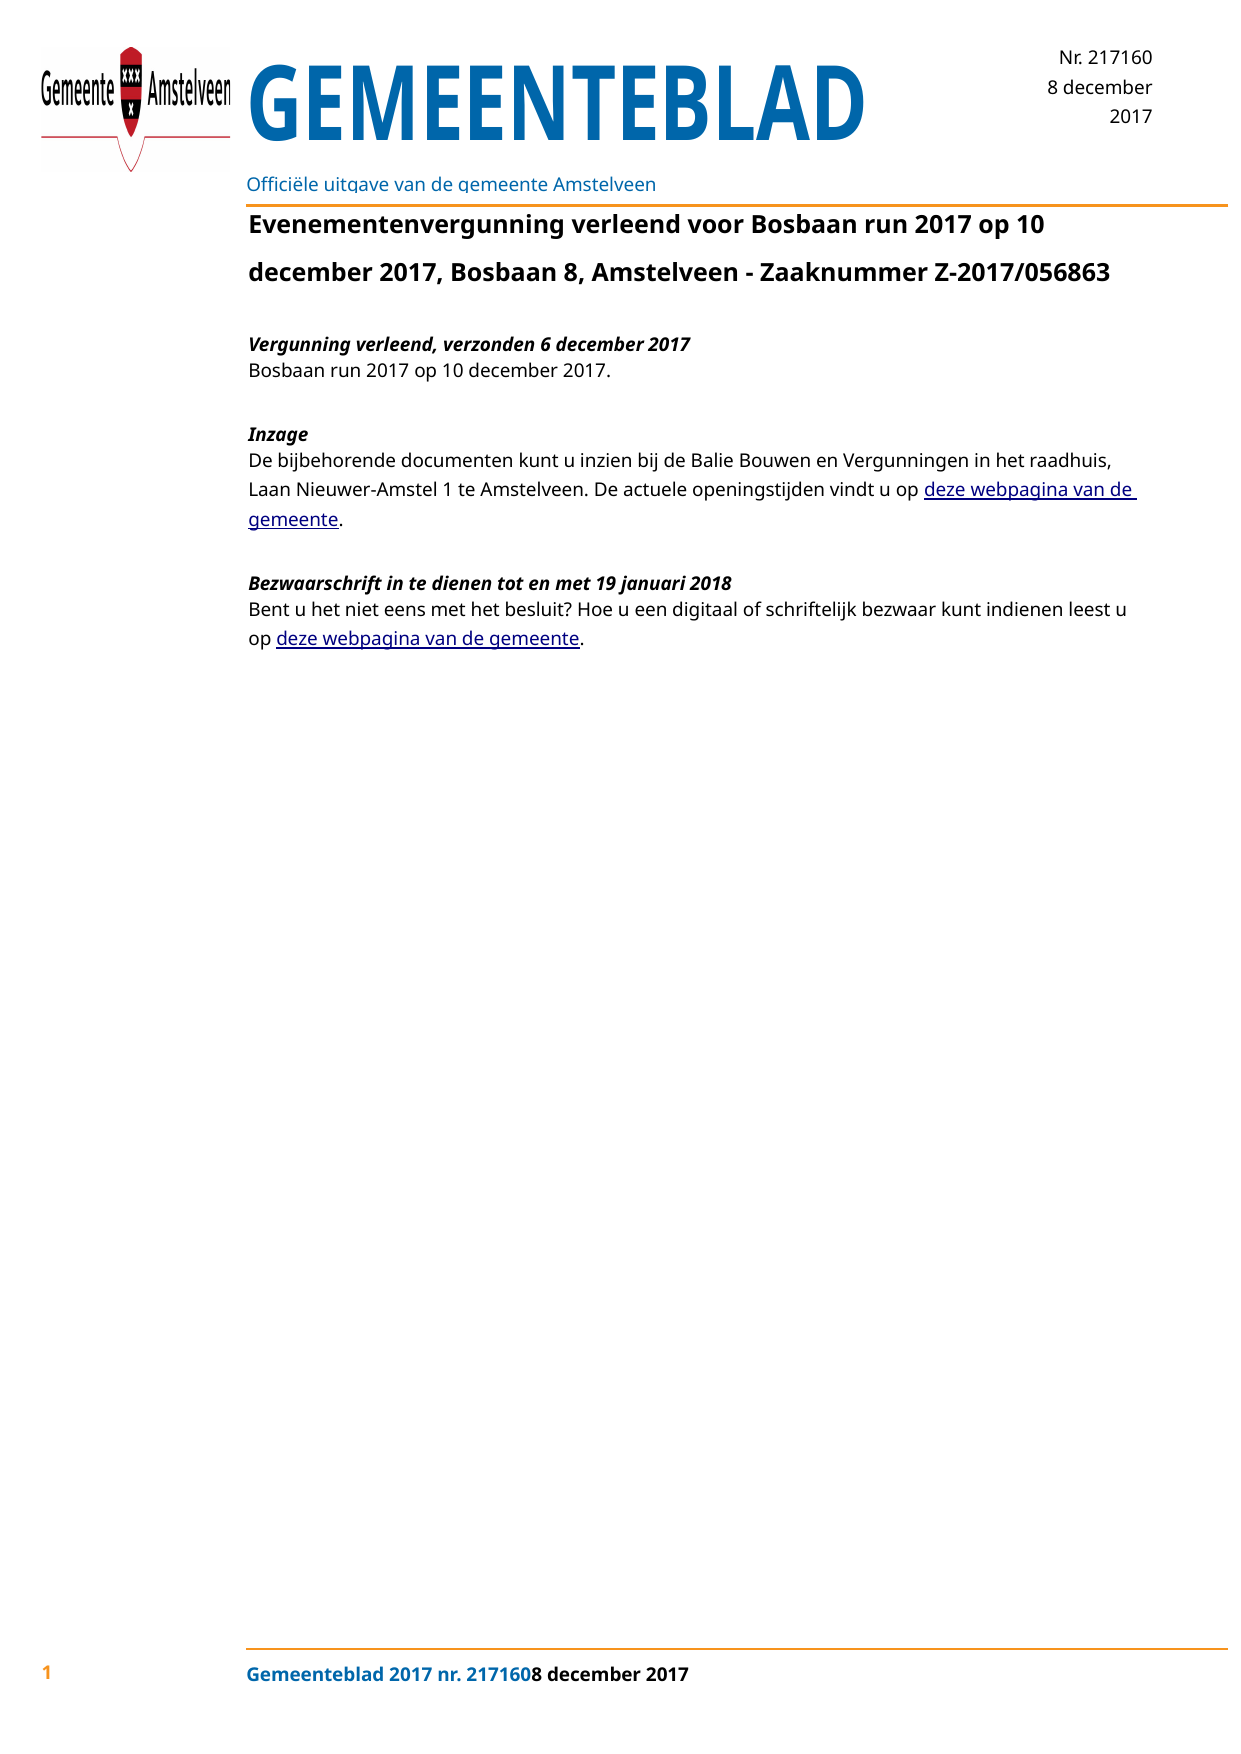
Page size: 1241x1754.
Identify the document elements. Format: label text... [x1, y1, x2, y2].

picture [41, 47, 231, 172]
text Vergunning verleend, verzonden 6 december 2017 [248, 331, 1152, 357]
text Bent u het niet eens met het besluit? Hoe u een digitaal of schriftelijk bezwaar kunt indienen leest u op deze webpagina van de gemeente. [248, 596, 1152, 651]
text Bosbaan run 2017 op 10 december 2017. [248, 357, 1152, 383]
text Bezwaarschrift in te dienen tot en met 19 januari 2018 [248, 570, 1152, 596]
text Evenementenvergunning verleend voor Bosbaan run 2017 op 10 december 2017, Bosbaan 8, Amstelveen - Zaaknummer Z-2017/056863 [248, 207, 1152, 288]
text De bijbehorende documenten kunt u inzien bij de Balie Bouwen en Vergunningen in het raadhuis, Laan Nieuwer-Amstel 1 te Amstelveen. De actuele openingstijden vindt u op deze webpagina van de gemeente. [248, 447, 1152, 532]
text Inzage [248, 421, 1152, 447]
